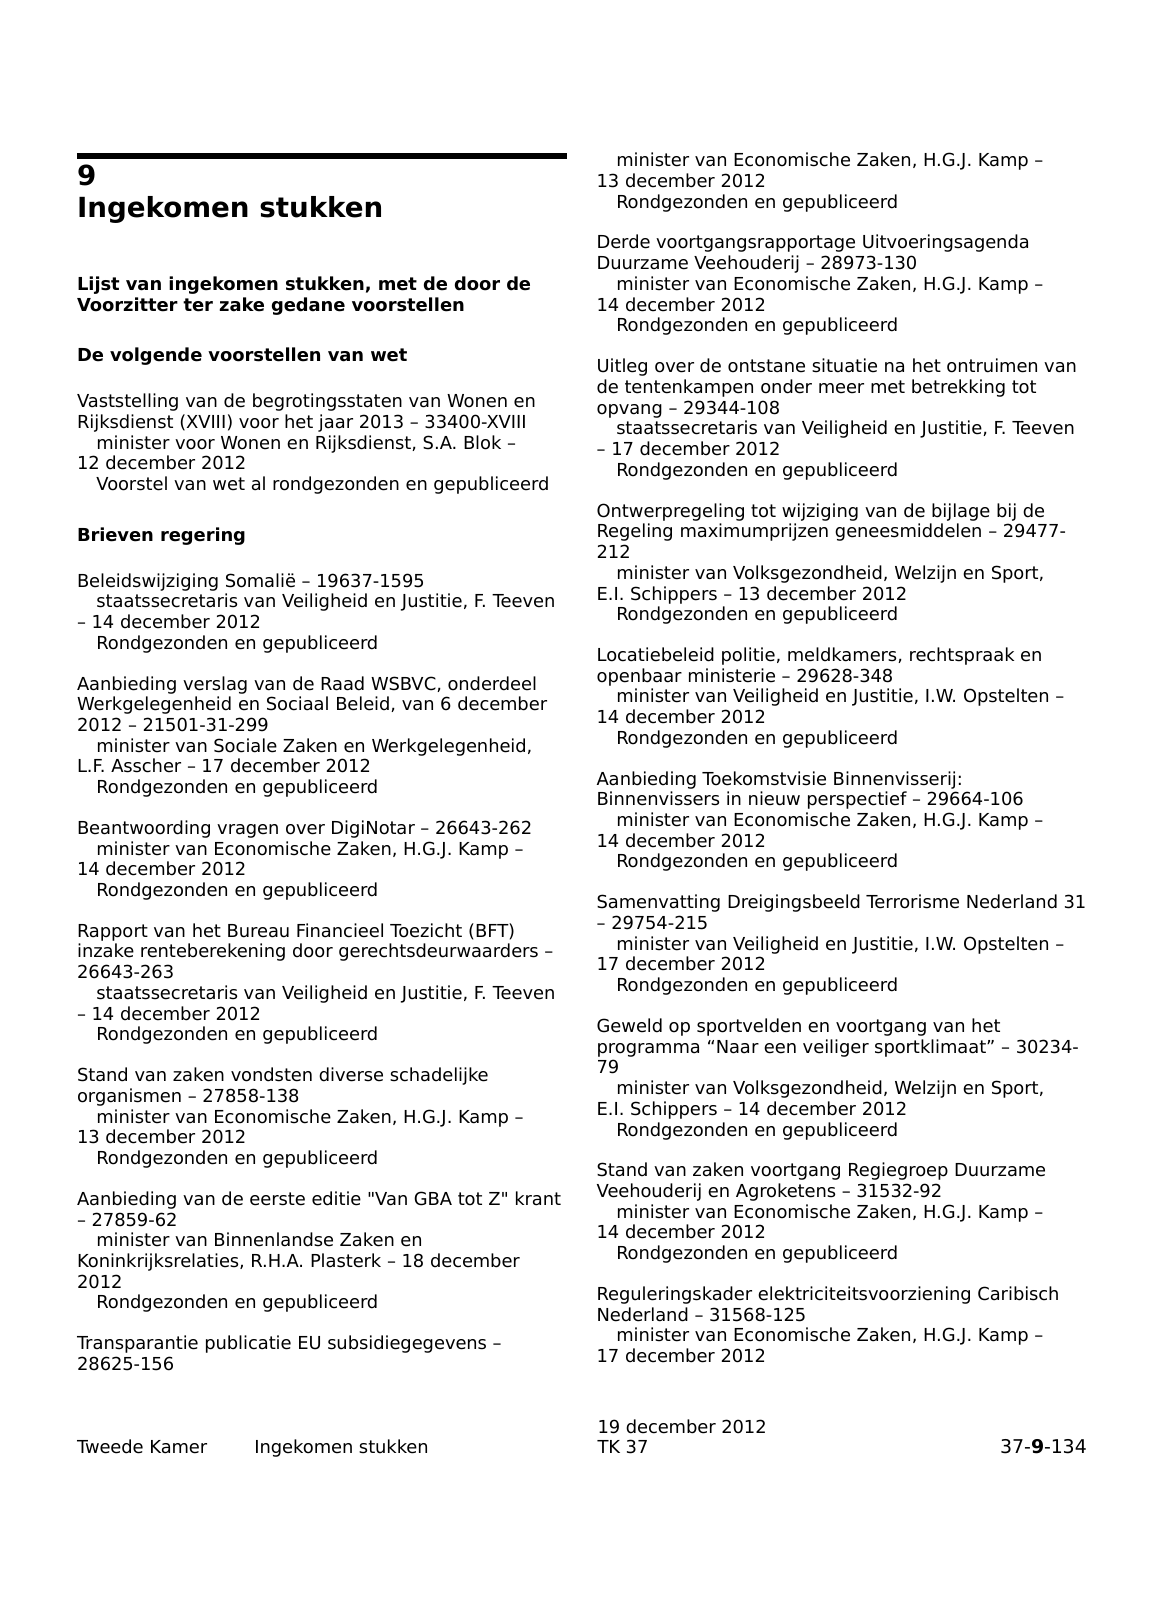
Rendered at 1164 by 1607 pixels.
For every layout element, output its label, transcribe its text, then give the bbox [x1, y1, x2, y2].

text minister van Economische Zaken, H.G.J. Kamp – 14 december 2012 [77, 838, 567, 880]
text Rondgezonden en gepubliceerd [77, 880, 567, 901]
subtitle De volgende voorstellen van wet [77, 345, 567, 366]
text Uitleg over de ontstane situatie na het ontruimen van de tentenkampen onder meer met betrekking tot opvang – 29344-108 [596, 356, 1087, 418]
text minister van Sociale Zaken en Werkgelegenheid, L.F. Asscher – 17 december 2012 [77, 736, 567, 777]
text minister van Volksgezondheid, Welzijn en Sport, E.I. Schippers – 14 december 2012 [596, 1078, 1087, 1119]
text Rondgezonden en gepubliceerd [77, 777, 567, 798]
text Rondgezonden en gepubliceerd [77, 1024, 567, 1045]
text Voorstel van wet al rondgezonden en gepubliceerd [77, 474, 567, 495]
text Aanbieding van de eerste editie "Van GBA tot Z" krant – 27859-62 [77, 1189, 567, 1230]
text Rondgezonden en gepubliceerd [596, 460, 1087, 480]
text Rondgezonden en gepubliceerd [596, 851, 1087, 872]
text Rondgezonden en gepubliceerd [596, 315, 1087, 336]
text staatssecretaris van Veiligheid en Justitie, F. Teeven – 17 december 2012 [596, 418, 1087, 460]
text Rondgezonden en gepubliceerd [596, 728, 1087, 748]
subtitle Brieven regering [77, 525, 567, 545]
subtitle Lijst van ingekomen stukken, met de door de Voorzitter ter zake gedane voorstellen [77, 274, 567, 315]
text staatssecretaris van Veiligheid en Justitie, F. Teeven – 14 december 2012 [77, 591, 567, 633]
text Derde voortgangsrapportage Uitvoeringsagenda Duurzame Veehouderij – 28973-130 [596, 232, 1087, 274]
text Ontwerpregeling tot wijziging van de bijlage bij de Regeling maximumprijzen geneesmiddelen – 29477-212 [596, 500, 1087, 563]
text Reguleringskader elektriciteitsvoorziening Caribisch Nederland – 31568-125 [596, 1284, 1087, 1325]
text Rondgezonden en gepubliceerd [596, 1243, 1087, 1264]
text Beleidswijziging Somalië – 19637-1595 [77, 570, 567, 591]
text Stand van zaken vondsten diverse schadelijke organismen – 27858-138 [77, 1065, 567, 1106]
text Rondgezonden en gepubliceerd [596, 1119, 1087, 1140]
text minister van Binnenlandse Zaken en Koninkrijksrelaties, R.H.A. Plasterk – 18 december 2012 [77, 1230, 567, 1292]
text minister van Economische Zaken, H.G.J. Kamp – 13 december 2012 [596, 150, 1087, 192]
text minister voor Wonen en Rijksdienst, S.A. Blok – 12 december 2012 [77, 432, 567, 474]
text Rondgezonden en gepubliceerd [77, 1292, 567, 1313]
text minister van Veiligheid en Justitie, I.W. Opstelten – 14 december 2012 [596, 686, 1087, 728]
text Aanbieding verslag van de Raad WSBVC, onderdeel Werkgelegenheid en Sociaal Beleid, van 6 december 2012 – 21501-31-299 [77, 673, 567, 736]
text Beantwoording vragen over DigiNotar – 26643-262 [77, 818, 567, 838]
text minister van Veiligheid en Justitie, I.W. Opstelten – 17 december 2012 [596, 933, 1087, 975]
text minister van Economische Zaken, H.G.J. Kamp – 17 december 2012 [596, 1325, 1087, 1367]
text staatssecretaris van Veiligheid en Justitie, F. Teeven – 14 december 2012 [77, 983, 567, 1024]
title 9 Ingekomen stukken [77, 159, 567, 224]
text minister van Volksgezondheid, Welzijn en Sport, E.I. Schippers – 13 december 2012 [596, 563, 1087, 604]
text minister van Economische Zaken, H.G.J. Kamp – 14 december 2012 [596, 1202, 1087, 1243]
text Rondgezonden en gepubliceerd [77, 633, 567, 653]
text Vaststelling van de begrotingsstaten van Wonen en Rijksdienst (XVIII) voor het jaar 2013 – 33400-XVIII [77, 391, 567, 432]
text Aanbieding Toekomstvisie Binnenvisserij: Binnenvissers in nieuw perspectief – 29664-106 [596, 768, 1087, 810]
text Stand van zaken voortgang Regiegroep Duurzame Veehouderij en Agroketens – 31532-92 [596, 1160, 1087, 1202]
text Samenvatting Dreigingsbeeld Terrorisme Nederland 31 – 29754-215 [596, 892, 1087, 933]
text Rapport van het Bureau Financieel Toezicht (BFT) inzake renteberekening door gerechtsdeurwaarders – 26643-263 [77, 921, 567, 983]
text minister van Economische Zaken, H.G.J. Kamp – 14 december 2012 [596, 274, 1087, 315]
text Rondgezonden en gepubliceerd [77, 1148, 567, 1169]
text Rondgezonden en gepubliceerd [596, 604, 1087, 625]
text Geweld op sportvelden en voortgang van het programma “Naar een veiliger sportklimaat” – 30234-79 [596, 1016, 1087, 1078]
text Locatiebeleid politie, meldkamers, rechtspraak en openbaar ministerie – 29628-348 [596, 645, 1087, 686]
text minister van Economische Zaken, H.G.J. Kamp – 13 december 2012 [77, 1106, 567, 1148]
text Transparantie publicatie EU subsidiegegevens – 28625-156 [77, 1333, 567, 1374]
text Rondgezonden en gepubliceerd [596, 975, 1087, 996]
text Rondgezonden en gepubliceerd [596, 192, 1087, 212]
text minister van Economische Zaken, H.G.J. Kamp – 14 december 2012 [596, 810, 1087, 851]
